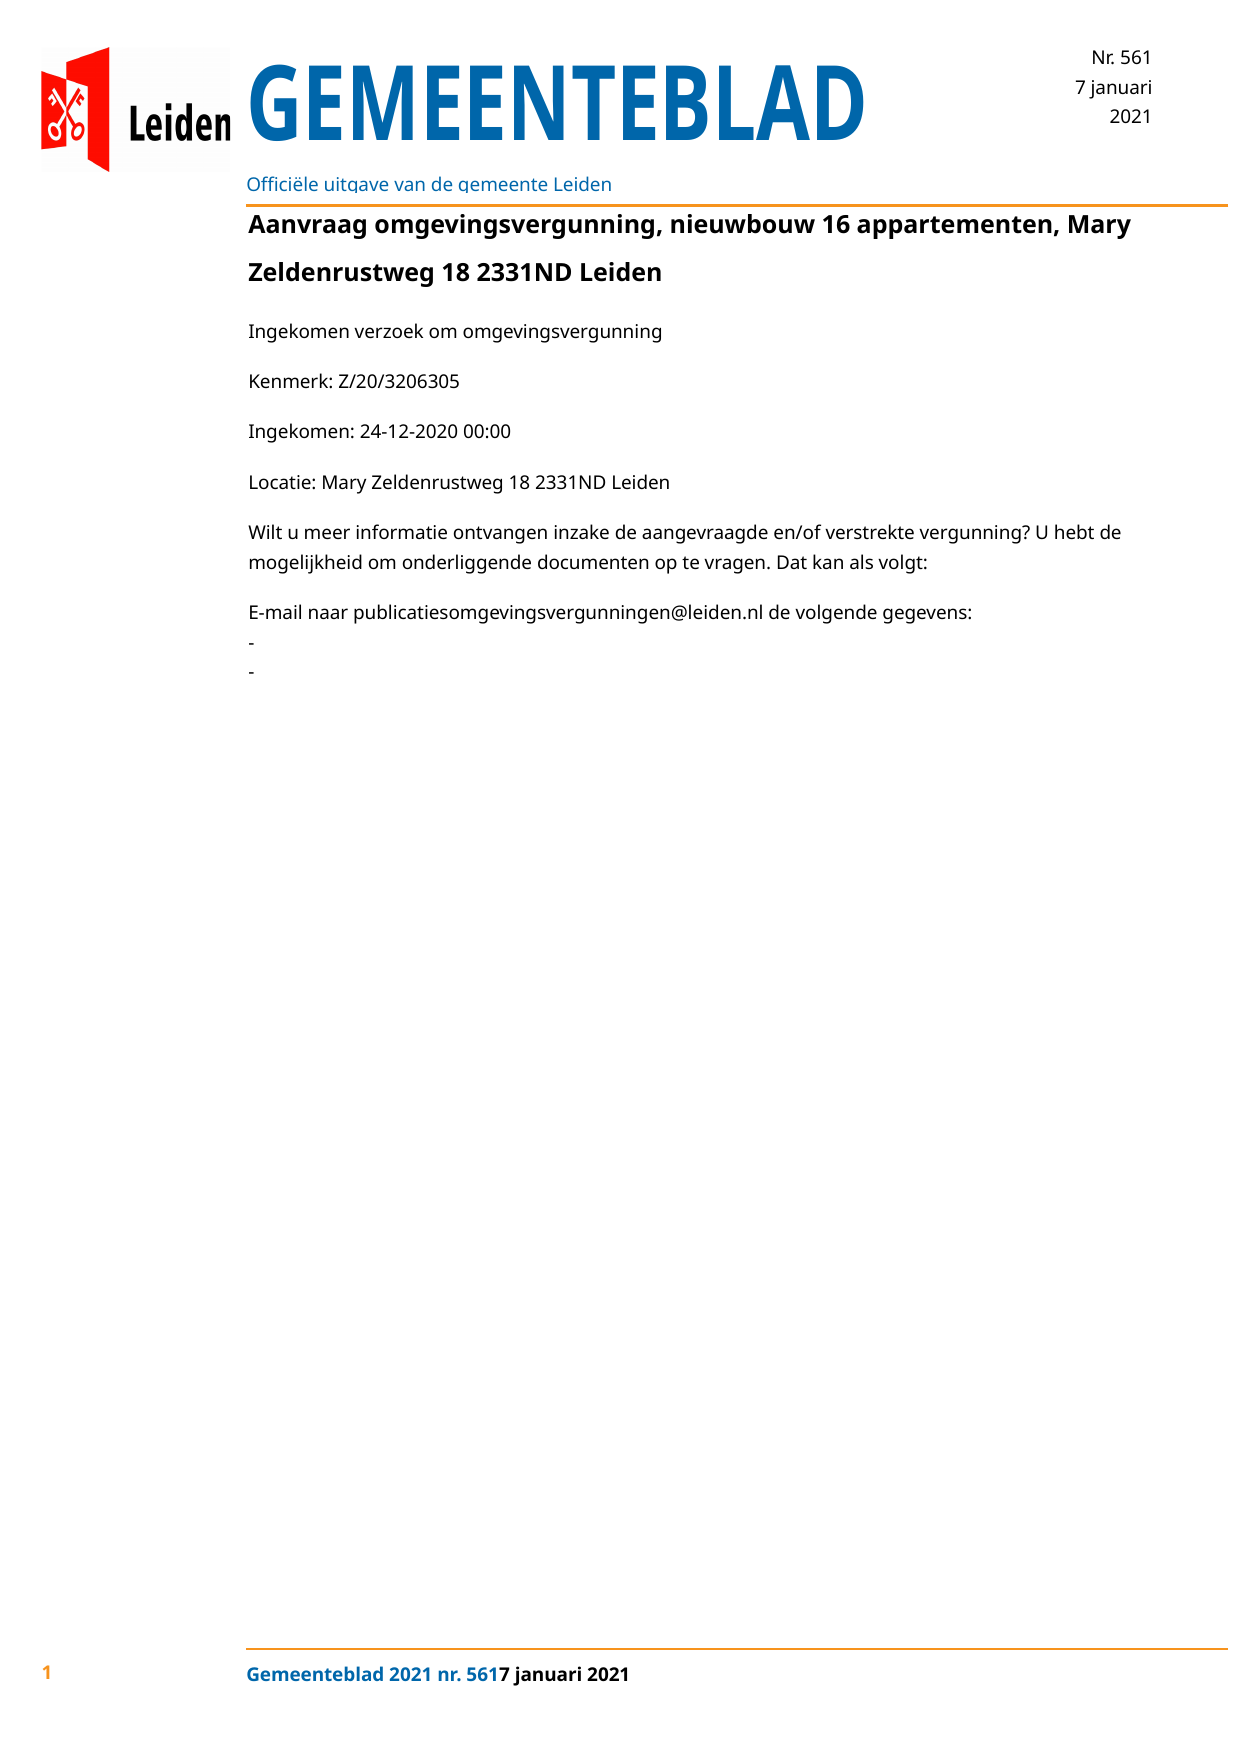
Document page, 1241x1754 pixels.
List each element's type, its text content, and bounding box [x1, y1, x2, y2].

text Ingekomen: 24-12-2020 00:00 [248, 419, 1152, 444]
text Ingekomen verzoek om omgevingsvergunning [248, 318, 1152, 344]
text E-mail naar publicatiesomgevingsvergunningen@leiden.nl de volgende gegevens: [248, 599, 1152, 625]
text Wilt u meer informatie ontvangen inzake de aangevraagde en/of verstrekte vergunning? U hebt de mogelijkheid om onderliggende documenten op te vragen. Dat kan als volgt: [248, 519, 1152, 575]
text Aanvraag omgevingsvergunning, nieuwbouw 16 appartementen, Mary Zeldenrustweg 18 2331ND Leiden [248, 207, 1152, 288]
picture [41, 47, 231, 172]
text Kenmerk: Z/20/3206305 [248, 368, 1152, 394]
text Locatie: Mary Zeldenrustweg 18 2331ND Leiden [248, 469, 1152, 495]
